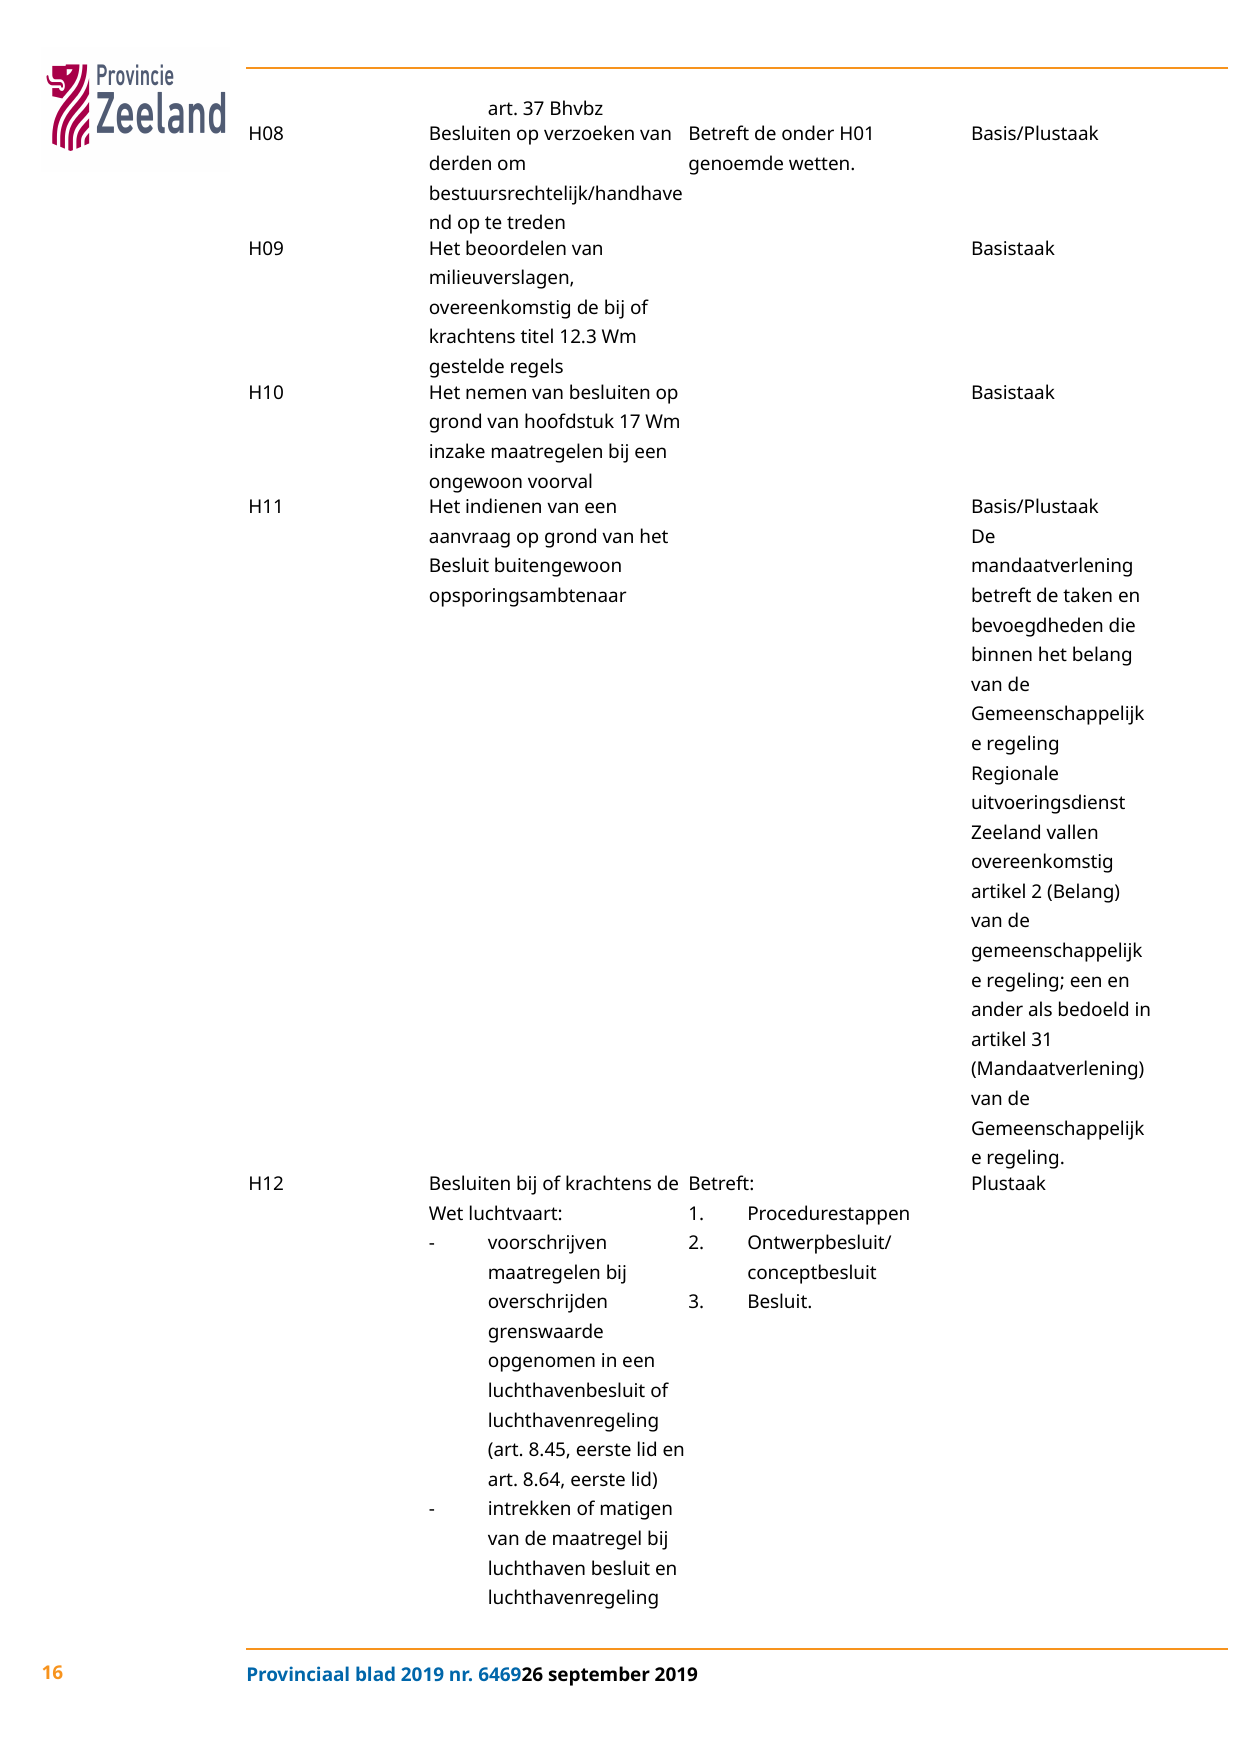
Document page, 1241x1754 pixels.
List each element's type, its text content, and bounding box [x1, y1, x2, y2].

table_cell Het nemen van besluiten op grond van hoofdstuk 17 Wm inzake maatregelen bij een ongewoon voorval [429, 379, 688, 493]
table_cell Basistaak [971, 235, 1152, 379]
table_cell Betreft: Procedurestappen Ontwerpbesluit/conceptbesluit Besluit. [688, 1170, 971, 1610]
table_cell [971, 95, 1152, 121]
table_cell H10 [248, 379, 429, 493]
table_cell Het indienen van een aanvraag op grond van het Besluit buitengewoon opsporingsambtenaar [429, 494, 688, 1170]
table_cell Het beoordelen van milieuverslagen, overeenkomstig de bij of krachtens titel 12.3 Wm gestelde regels [429, 235, 688, 379]
table_cell [688, 235, 971, 379]
table_cell [688, 379, 971, 493]
table_cell [688, 95, 971, 121]
table_cell Besluiten op verzoeken van derden om bestuursrechtelijk/handhavend op te treden [429, 121, 688, 235]
table_cell H09 [248, 235, 429, 379]
picture [41, 47, 231, 172]
table_cell Basistaak [971, 379, 1152, 493]
table_cell art. 37 Bhvbz [429, 95, 688, 121]
table_cell Betreft de onder H01 genoemde wetten. [688, 121, 971, 235]
table_cell [248, 95, 429, 121]
table_cell [688, 494, 971, 1170]
table_cell H11 [248, 494, 429, 1170]
table_cell Plustaak [971, 1170, 1152, 1610]
table_cell Basis/Plustaak De mandaatverlening betreft de taken en bevoegdheden die binnen het belang van de Gemeenschappelijke regeling Regionale uitvoeringsdienst Zeeland vallen overeenkomstig artikel 2 (Belang) van de gemeenschappelijke regeling; een en ander als bedoeld in artikel 31 (Mandaatverlening) van de Gemeenschappelijke regeling. [971, 494, 1152, 1170]
table_cell Besluiten bij of krachtens de Wet luchtvaart: voorschrijven maatregelen bij overschrijden grenswaarde opgenomen in een luchthavenbesluit of luchthavenregeling (art. 8.45, eerste lid en art. 8.64, eerste lid) intrekken of matigen van de maatregel bij luchthaven besluit en luchthavenregeling [429, 1170, 688, 1610]
table_cell H08 [248, 121, 429, 235]
table_cell H12 [248, 1170, 429, 1610]
table_cell Basis/Plustaak [971, 121, 1152, 235]
